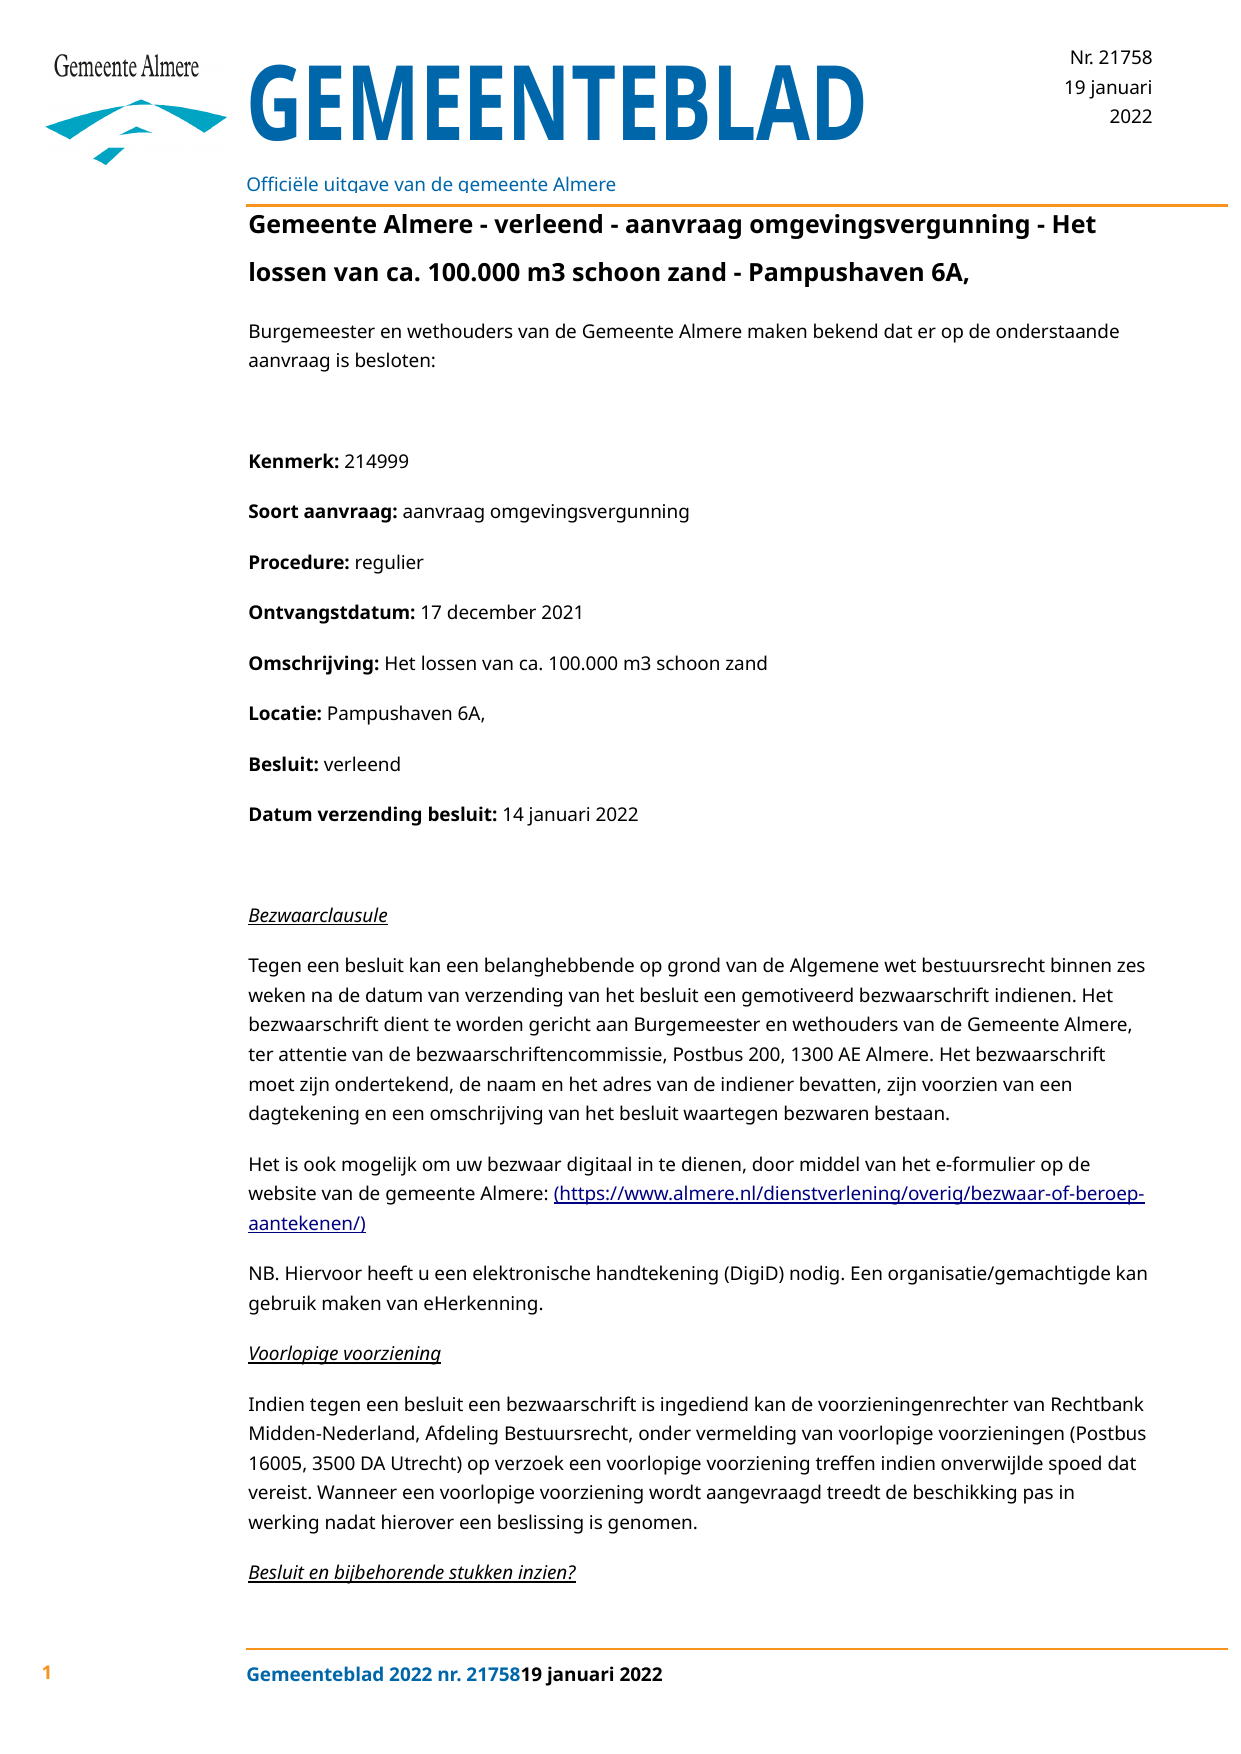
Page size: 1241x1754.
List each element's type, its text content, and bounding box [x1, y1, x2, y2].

text Locatie: Pampushaven 6A, [248, 700, 1152, 726]
text Besluit: verleend [248, 751, 1152, 777]
text Ontvangstdatum: 17 december 2021 [248, 599, 1152, 625]
text Kenmerk: 214999 [248, 448, 1152, 474]
text Indien tegen een besluit een bezwaarschrift is ingediend kan de voorzieningenrechter van Rechtbank Midden-Nederland, Afdeling Bestuursrecht, onder vermelding van voorlopige voorzieningen (Postbus 16005, 3500 DA Utrecht) op verzoek een voorlopige voorziening treffen indien onverwijlde spoed dat vereist. Wanneer een voorlopige voorziening wordt aangevraagd treedt de beschikking pas in werking nadat hierover een beslissing is genomen. [248, 1391, 1152, 1535]
text Datum verzending besluit: 14 januari 2022 [248, 801, 1152, 827]
text Tegen een besluit kan een belanghebbende op grond van de Algemene wet bestuursrecht binnen zes weken na de datum van verzending van het besluit een gemotiveerd bezwaarschrift indienen. Het bezwaarschrift dient te worden gericht aan Burgemeester en wethouders van de Gemeente Almere, ter attentie van de bezwaarschriftencommissie, Postbus 200, 1300 AE Almere. Het bezwaarschrift moet zijn ondertekend, de naam en het adres van de indiener bevatten, zijn voorzien van een dagtekening en een omschrijving van het besluit waartegen bezwaren bestaan. [248, 952, 1152, 1126]
text Omschrijving: Het lossen van ca. 100.000 m3 schoon zand [248, 650, 1152, 676]
text Procedure: regulier [248, 549, 1152, 575]
text NB. Hiervoor heeft u een elektronische handtekening (DigiD) nodig. Een organisatie/gemachtigde kan gebruik maken van eHerkenning. [248, 1260, 1152, 1316]
picture [41, 47, 231, 172]
text Het is ook mogelijk om uw bezwaar digitaal in te dienen, door middel van het e-formulier op de website van de gemeente Almere: (https://www.almere.nl/dienstverlening/overig/bezwaar-of-beroep-aantekenen/) [248, 1151, 1152, 1236]
text Besluit en bijbehorende stukken inzien? [248, 1559, 1152, 1585]
text Voorlopige voorziening [248, 1340, 1152, 1366]
text Gemeente Almere - verleend - aanvraag omgevingsvergunning - Het lossen van ca. 100.000 m3 schoon zand - Pampushaven 6A, [248, 207, 1152, 288]
text Bezwaarclausule [248, 902, 1152, 928]
text Burgemeester en wethouders van de Gemeente Almere maken bekend dat er op de onderstaande aanvraag is besloten: [248, 318, 1152, 373]
text Soort aanvraag: aanvraag omgevingsvergunning [248, 499, 1152, 524]
